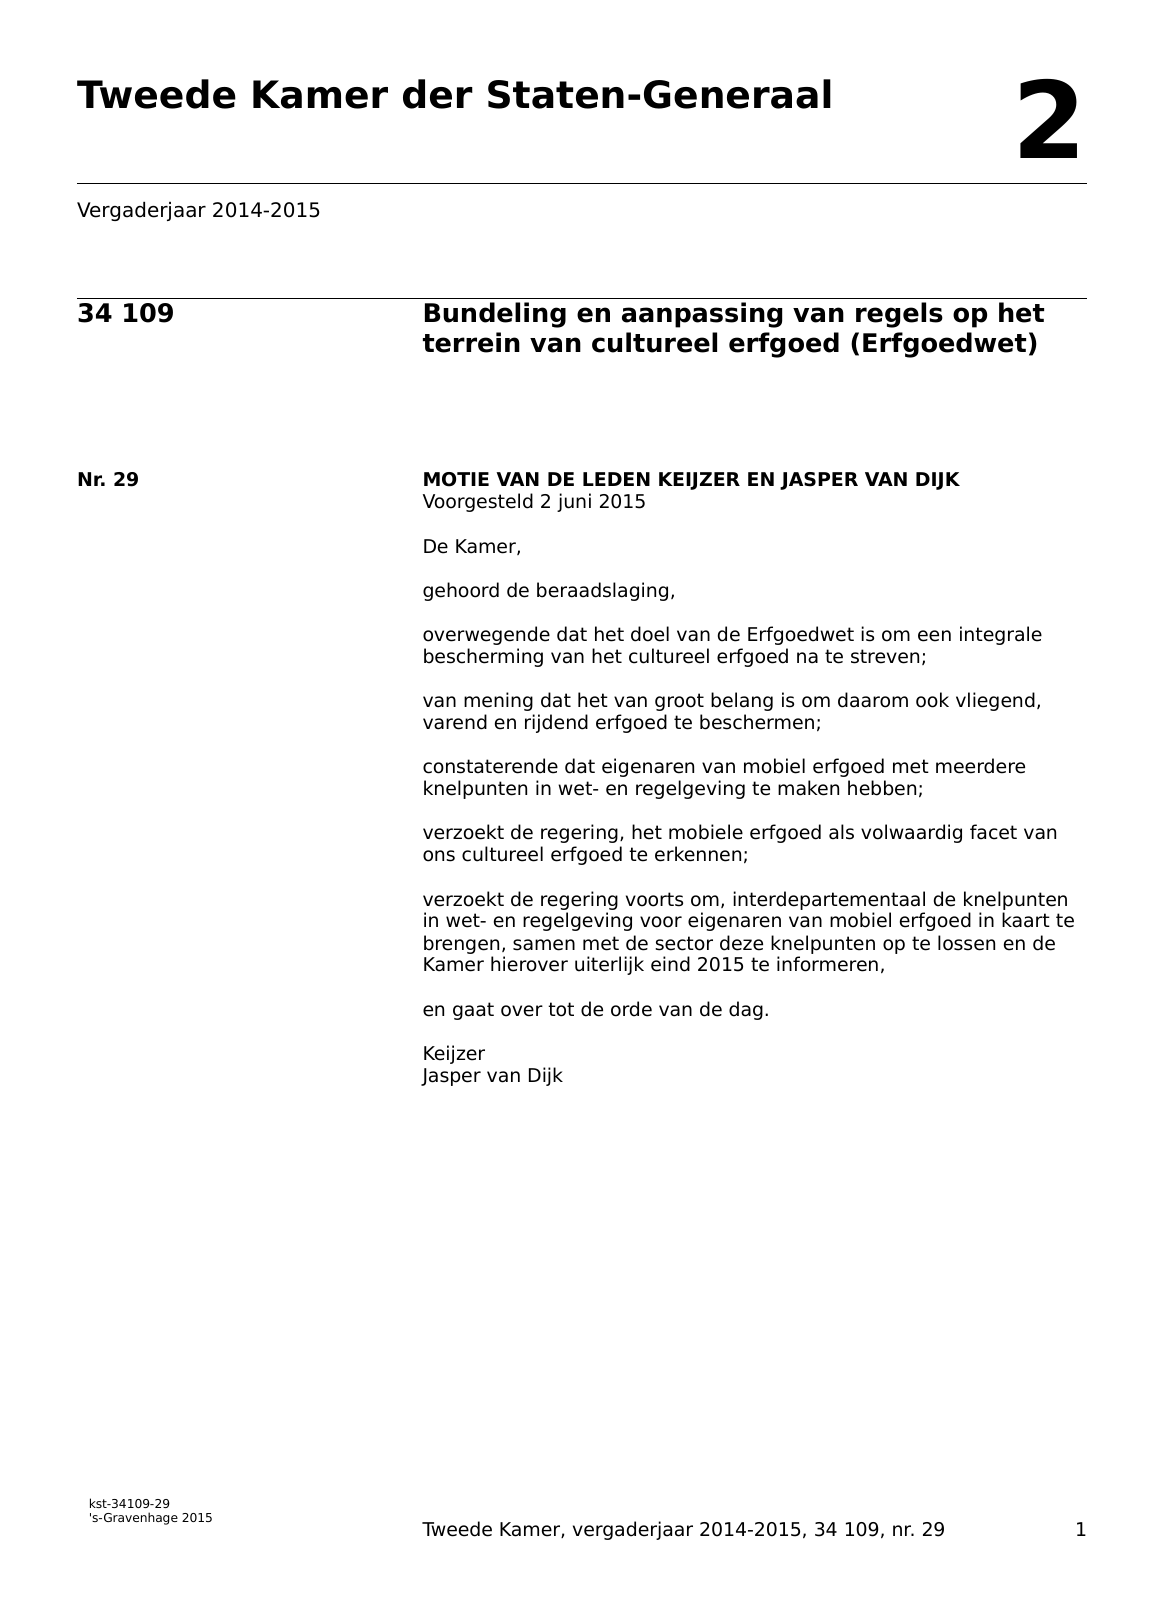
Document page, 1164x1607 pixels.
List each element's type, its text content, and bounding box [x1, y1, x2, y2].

text kst-34109-29 [88, 1497, 323, 1511]
text en gaat over tot de orde van de dag. [422, 998, 1087, 1021]
text Voorgesteld 2 juni 2015 [422, 491, 1087, 513]
text Jasper van Dijk [422, 1065, 1087, 1087]
table_cell Vergaderjaar 2014-2015 [77, 184, 1087, 298]
text De Kamer, [422, 536, 1087, 557]
text Keijzer [422, 1043, 1087, 1065]
text van mening dat het van groot belang is om daarom ook vliegend, varend en rijdend erfgoed te beschermen; [422, 690, 1087, 734]
table_header 2 [886, 59, 1087, 183]
subtitle 34 109 Bundeling en aanpassing van regels op het terrein van cultureel erfgoed (Erfgoedwet) [77, 299, 1087, 358]
table_header Tweede Kamer der Staten-Generaal [77, 59, 886, 183]
text overwegende dat het doel van de Erfgoedwet is om een integrale bescherming van het cultureel erfgoed na te streven; [422, 624, 1087, 668]
text verzoekt de regering, het mobiele erfgoed als volwaardig facet van ons cultureel erfgoed te erkennen; [422, 822, 1087, 866]
text gehoord de beraadslaging, [422, 580, 1087, 602]
subtitle Nr. 29 MOTIE VAN DE LEDEN KEIJZER EN JASPER VAN DIJK [77, 469, 1087, 491]
text 's-Gravenhage 2015 [88, 1511, 323, 1525]
text verzoekt de regering voorts om, interdepartementaal de knelpunten in wet- en regelgeving voor eigenaren van mobiel erfgoed in kaart te brengen, samen met de sector deze knelpunten op te lossen en de Kamer hierover uiterlijk eind 2015 te informeren, [422, 888, 1087, 976]
text constaterende dat eigenaren van mobiel erfgoed met meerdere knelpunten in wet- en regelgeving te maken hebben; [422, 756, 1087, 800]
